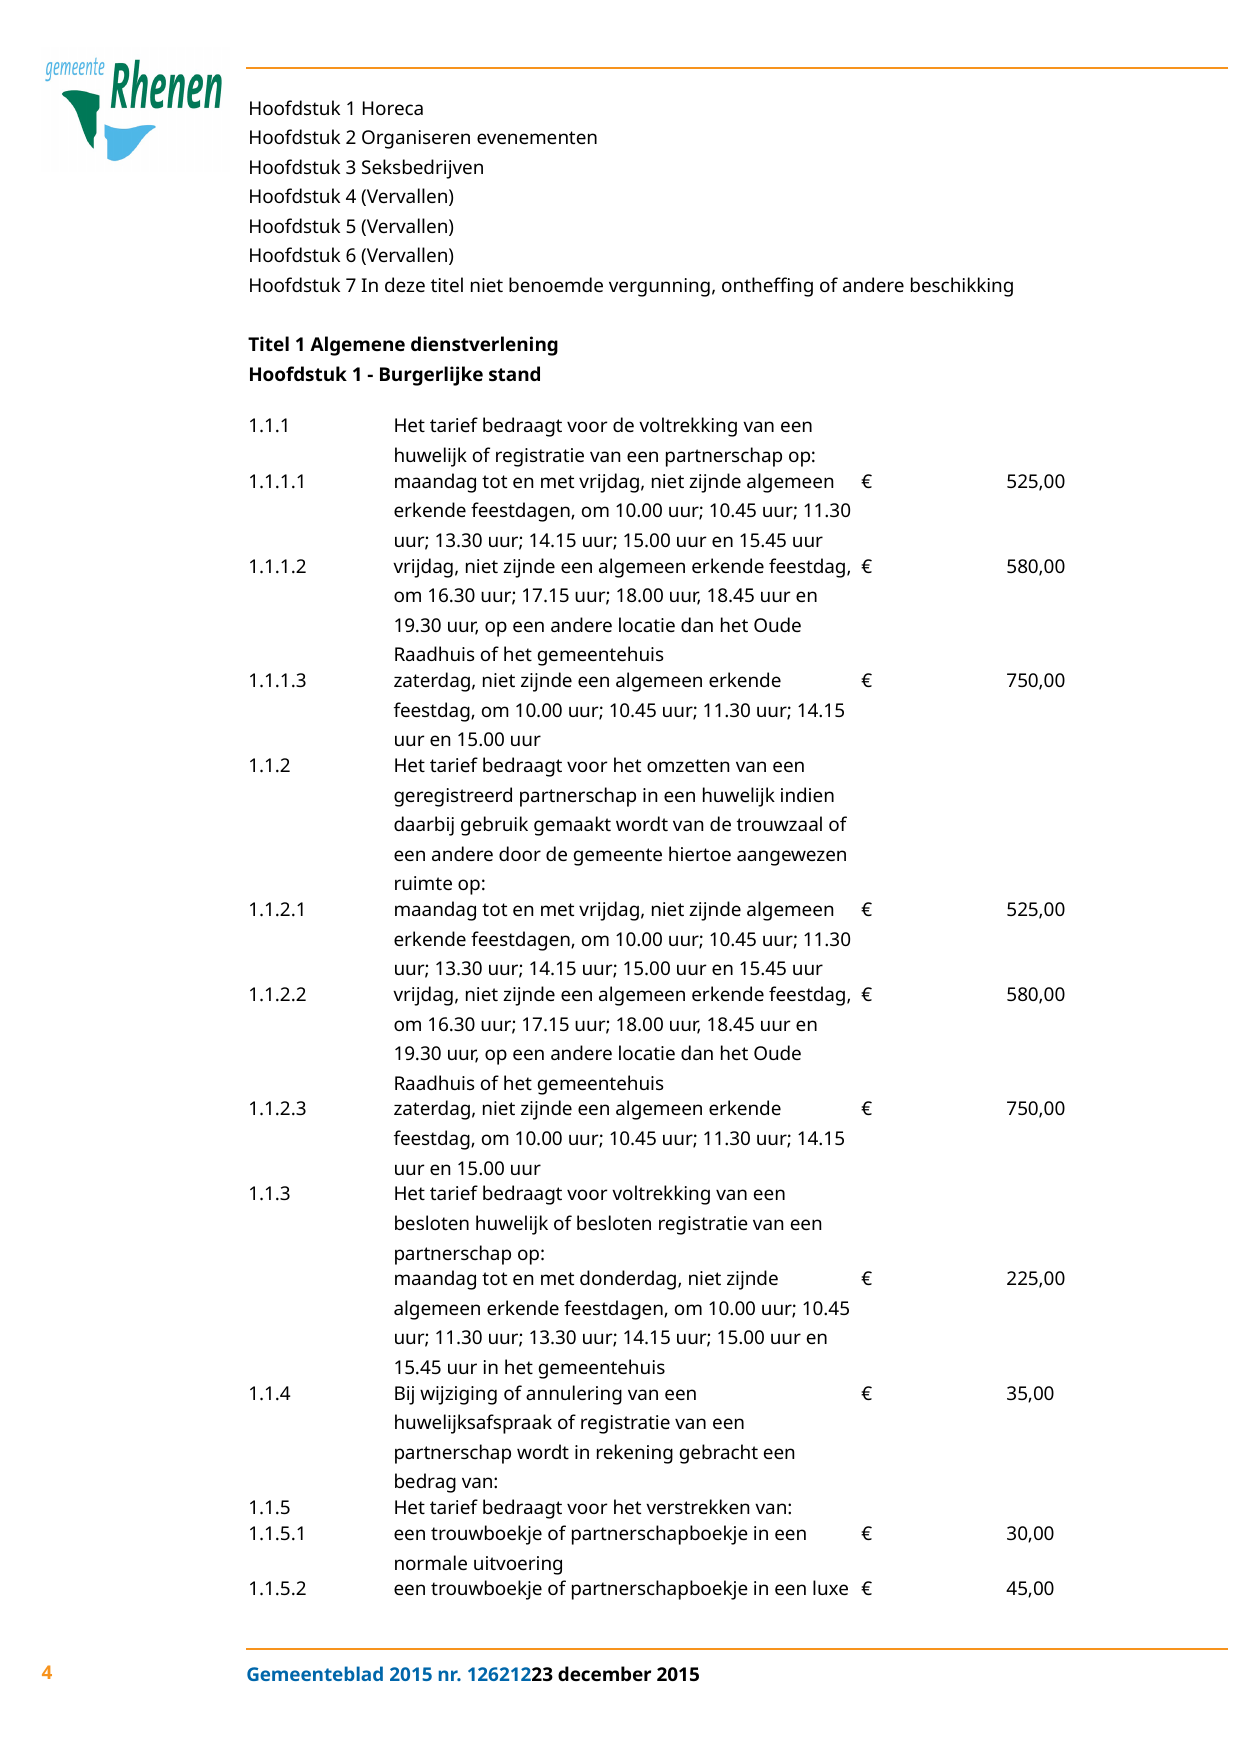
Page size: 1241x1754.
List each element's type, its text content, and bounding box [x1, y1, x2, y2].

table_cell Bij wijziging of annulering van een huwelijksafspraak of registratie van een partnerschap wordt in rekening gebracht een bedrag van: [393, 1380, 861, 1494]
table_cell 1.1.2.3 [248, 1096, 393, 1181]
table_cell maandag tot en met vrijdag, niet zijnde algemeen erkende feestdagen, om 10.00 uur; 10.45 uur; 11.30 uur; 13.30 uur; 14.15 uur; 15.00 uur en 15.45 uur [393, 468, 861, 553]
table_cell een trouwboekje of partnerschapboekje in een normale uitvoering [393, 1520, 861, 1575]
text Hoofdstuk 2 Organiseren evenementen [248, 124, 1152, 150]
table_cell [248, 1265, 393, 1380]
text Hoofdstuk 7 In deze titel niet benoemde vergunning, ontheffing of andere beschikking [248, 272, 1152, 298]
table_cell [861, 413, 1006, 468]
table_cell € [861, 896, 1006, 981]
table_cell [861, 1494, 1006, 1520]
table_cell een trouwboekje of partnerschapboekje in een luxe [393, 1575, 861, 1601]
table_cell [1006, 387, 1152, 413]
table_cell [1006, 1181, 1152, 1265]
table_cell 1.1.5 [248, 1494, 393, 1520]
table_cell zaterdag, niet zijnde een algemeen erkende feestdag, om 10.00 uur; 10.45 uur; 11.30 uur; 14.15 uur en 15.00 uur [393, 1096, 861, 1181]
table_cell [861, 1181, 1006, 1265]
table_cell € [861, 1265, 1006, 1380]
table_cell 1.1.2 [248, 752, 393, 896]
table_cell vrijdag, niet zijnde een algemeen erkende feestdag, om 16.30 uur; 17.15 uur; 18.00 uur, 18.45 uur en 19.30 uur, op een andere locatie dan het Oude Raadhuis of het gemeentehuis [393, 553, 861, 667]
table_cell [1006, 413, 1152, 468]
table_header Hoofdstuk 1 - Burgerlijke stand [248, 361, 1152, 387]
table_cell 1.1.1.1 [248, 468, 393, 553]
table_cell € [861, 1575, 1006, 1601]
table_cell 45,00 [1006, 1575, 1152, 1601]
table_cell 1.1.1.3 [248, 667, 393, 752]
table_cell 1.1.2.1 [248, 896, 393, 981]
table_cell [393, 387, 861, 413]
text Hoofdstuk 1 Horeca [248, 95, 1152, 121]
table_cell 30,00 [1006, 1520, 1152, 1575]
table_cell 1.1.2.2 [248, 981, 393, 1096]
table_cell Het tarief bedraagt voor de voltrekking van een huwelijk of registratie van een partnerschap op: [393, 413, 861, 468]
table_cell Het tarief bedraagt voor het verstrekken van: [393, 1494, 861, 1520]
table_cell 1.1.5.2 [248, 1575, 393, 1601]
table_cell € [861, 468, 1006, 553]
table_cell 525,00 [1006, 468, 1152, 553]
picture [41, 47, 231, 172]
table_cell € [861, 1380, 1006, 1494]
table_cell € [861, 1096, 1006, 1181]
table_cell maandag tot en met donderdag, niet zijnde algemeen erkende feestdagen, om 10.00 uur; 10.45 uur; 11.30 uur; 13.30 uur; 14.15 uur; 15.00 uur en 15.45 uur in het gemeentehuis [393, 1265, 861, 1380]
table_cell 1.1.5.1 [248, 1520, 393, 1575]
table_cell € [861, 667, 1006, 752]
table_cell 580,00 [1006, 553, 1152, 667]
text Hoofdstuk 3 Seksbedrijven [248, 154, 1152, 180]
table_cell 35,00 [1006, 1380, 1152, 1494]
table_cell [248, 387, 393, 413]
table_cell 750,00 [1006, 667, 1152, 752]
table_cell vrijdag, niet zijnde een algemeen erkende feestdag, om 16.30 uur; 17.15 uur; 18.00 uur, 18.45 uur en 19.30 uur, op een andere locatie dan het Oude Raadhuis of het gemeentehuis [393, 981, 861, 1096]
table_cell [1006, 752, 1152, 896]
table_cell maandag tot en met vrijdag, niet zijnde algemeen erkende feestdagen, om 10.00 uur; 10.45 uur; 11.30 uur; 13.30 uur; 14.15 uur; 15.00 uur en 15.45 uur [393, 896, 861, 981]
table_cell 225,00 [1006, 1265, 1152, 1380]
table_cell € [861, 553, 1006, 667]
text Hoofdstuk 4 (Vervallen) [248, 183, 1152, 209]
table_cell 525,00 [1006, 896, 1152, 981]
text Titel 1 Algemene dienstverlening [248, 331, 1152, 357]
table_cell [861, 752, 1006, 896]
table_cell Het tarief bedraagt voor het omzetten van een geregistreerd partnerschap in een huwelijk indien daarbij gebruik gemaakt wordt van de trouwzaal of een andere door de gemeente hiertoe aangewezen ruimte op: [393, 752, 861, 896]
table_cell € [861, 1520, 1006, 1575]
table_cell [861, 387, 1006, 413]
table_cell zaterdag, niet zijnde een algemeen erkende feestdag, om 10.00 uur; 10.45 uur; 11.30 uur; 14.15 uur en 15.00 uur [393, 667, 861, 752]
table_cell Het tarief bedraagt voor voltrekking van een besloten huwelijk of besloten registratie van een partnerschap op: [393, 1181, 861, 1265]
table_cell 1.1.1 [248, 413, 393, 468]
table_cell 750,00 [1006, 1096, 1152, 1181]
table_cell [1006, 1494, 1152, 1520]
text Hoofdstuk 5 (Vervallen) [248, 213, 1152, 239]
table_cell 1.1.4 [248, 1380, 393, 1494]
text Hoofdstuk 6 (Vervallen) [248, 243, 1152, 268]
table_cell € [861, 981, 1006, 1096]
table_cell 580,00 [1006, 981, 1152, 1096]
table_cell 1.1.1.2 [248, 553, 393, 667]
table_cell 1.1.3 [248, 1181, 393, 1265]
